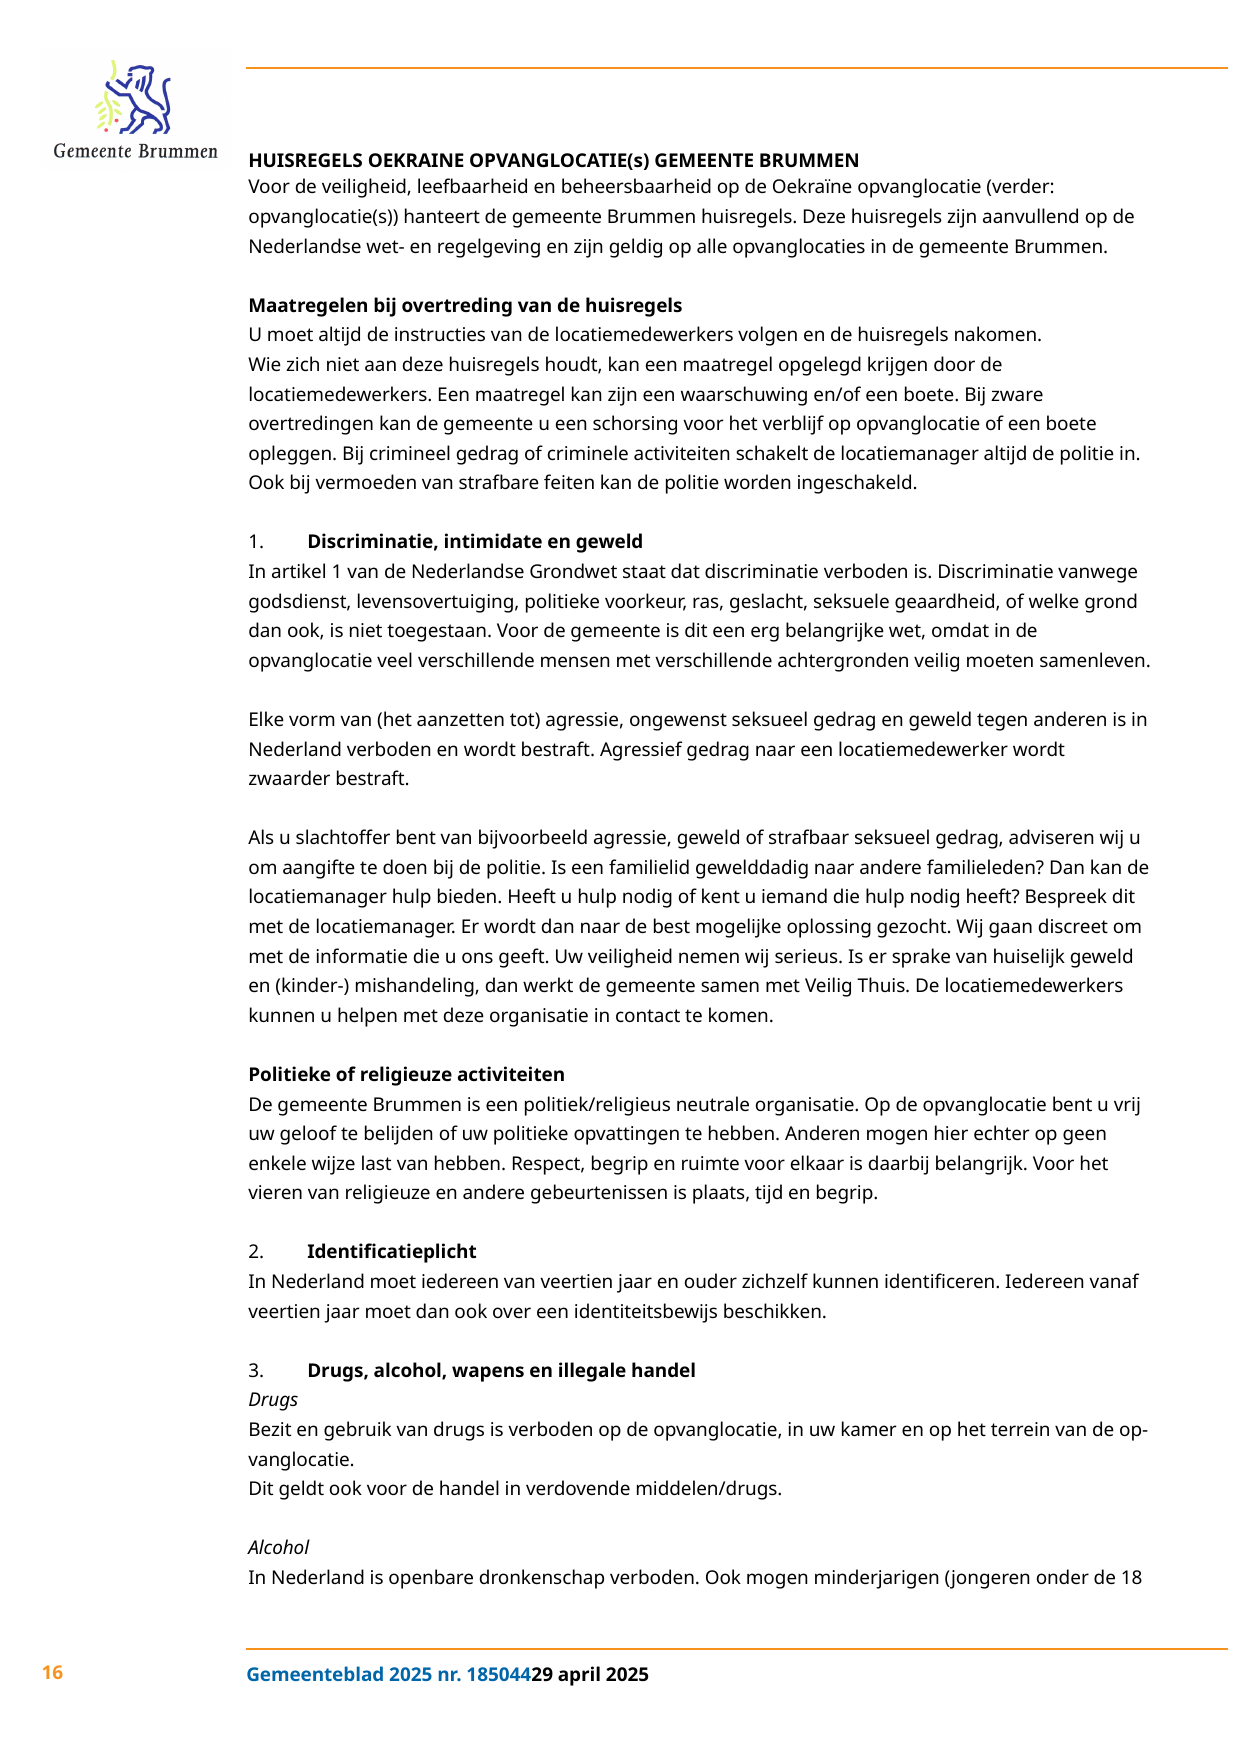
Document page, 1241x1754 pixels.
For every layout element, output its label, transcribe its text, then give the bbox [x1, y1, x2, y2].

text Voor de veiligheid, leefbaarheid en beheersbaarheid op de Oekraïne opvanglocatie (verder: opvanglocatie(s)) hanteert de gemeente Brummen huisregels. Deze huisregels zijn aanvullend op de Nederlandse wet- en regelgeving en zijn geldig op alle opvanglocaties in de gemeente Brummen. [248, 174, 1152, 258]
text Elke vorm van (het aanzetten tot) agressie, ongewenst seksueel gedrag en geweld tegen anderen is in Nederland verboden en wordt bestraft. Agressief gedrag naar een locatiemedewerker wordt zwaarder bestraft. [248, 706, 1152, 791]
text Als u slachtoffer bent van bijvoorbeeld agressie, geweld of strafbaar seksueel gedrag, adviseren wij u om aangifte te doen bij de politie. Is een familielid gewelddadig naar andere familieleden? Dan kan de locatiemanager hulp bieden. Heeft u hulp nodig of kent u iemand die hulp nodig heeft? Bespreek dit met de locatiemanager. Er wordt dan naar de best mogelijke oplossing gezocht. Wij gaan discreet om met de informatie die u ons geeft. Uw veiligheid nemen wij serieus. Is er sprake van huiselijk geweld en (kinder-) mishandeling, dan werkt de gemeente samen met Veilig Thuis. De locatiemedewerkers kunnen u helpen met deze organisatie in contact te komen. [248, 824, 1152, 1028]
text U moet altijd de instructies van de locatiemedewerkers volgen en de huisregels nakomen. [248, 322, 1152, 347]
picture [41, 47, 231, 172]
text In Nederland moet iedereen van veertien jaar en ouder zichzelf kunnen identificeren. Iedereen vanaf veertien jaar moet dan ook over een identiteitsbewijs beschikken. [248, 1268, 1152, 1323]
list Drugs, alcohol, wapens en illegale handel [248, 1357, 1152, 1383]
text Alcohol [248, 1534, 1152, 1560]
text Maatregelen bij overtreding van de huisregels [248, 292, 1152, 318]
text In artikel 1 van de Nederlandse Grondwet staat dat discriminatie verboden is. Discriminatie vanwege godsdienst, levensovertuiging, politieke voorkeur, ras, geslacht, seksuele geaardheid, of welke grond dan ook, is niet toegestaan. Voor de gemeente is dit een erg belangrijke wet, omdat in de opvanglocatie veel verschillende mensen met verschillende achtergronden veilig moeten samenleven. [248, 558, 1152, 673]
list Identificatieplicht [248, 1239, 1152, 1264]
text Bezit en gebruik van drugs is verboden op de opvanglocatie, in uw kamer en op het terrein van de op-vanglocatie. [248, 1416, 1152, 1471]
text De gemeente Brummen is een politiek/religieus neutrale organisatie. Op de opvanglocatie bent u vrij uw geloof te belijden of uw politieke opvattingen te hebben. Anderen mogen hier echter op geen enkele wijze last van hebben. Respect, begrip en ruimte voor elkaar is daarbij belangrijk. Voor het vieren van religieuze en andere gebeurtenissen is plaats, tijd en begrip. [248, 1091, 1152, 1205]
text Dit geldt ook voor de handel in verdovende middelen/drugs. [248, 1475, 1152, 1501]
list Discriminatie, intimidate en geweld [248, 529, 1152, 554]
text Wie zich niet aan deze huisregels houdt, kan een maatregel opgelegd krijgen door de locatiemedewerkers. Een maatregel kan zijn een waarschuwing en/of een boete. Bij zware overtredingen kan de gemeente u een schorsing voor het verblijf op opvanglocatie of een boete opleggen. Bij crimineel gedrag of criminele activiteiten schakelt de locatiemanager altijd de politie in. Ook bij vermoeden van strafbare feiten kan de politie worden ingeschakeld. [248, 351, 1152, 495]
text In Nederland is openbare dronkenschap verboden. Ook mogen minderjarigen (jongeren onder de 18 [248, 1564, 1152, 1590]
text HUISREGELS OEKRAINE OPVANGLOCATIE(s) GEMEENTE BRUMMEN [248, 145, 1152, 174]
text Drugs [248, 1387, 1152, 1412]
text Politieke of religieuze activiteiten [248, 1061, 1152, 1087]
